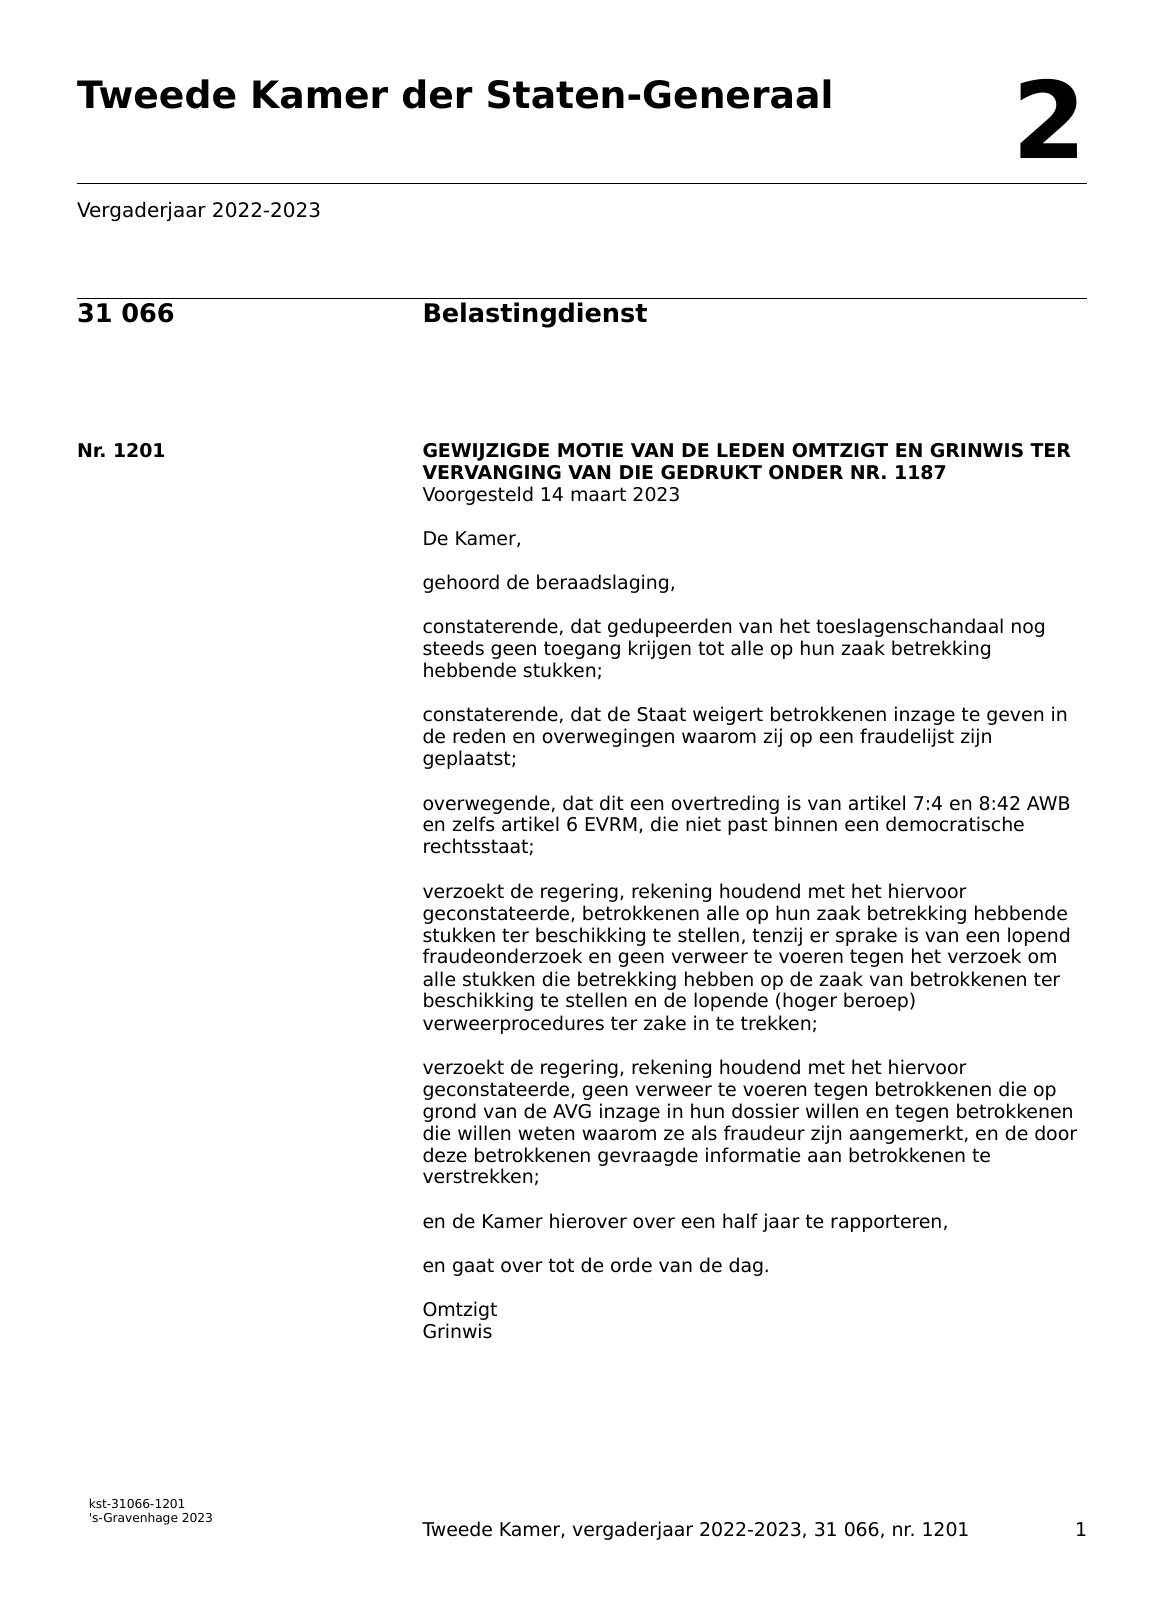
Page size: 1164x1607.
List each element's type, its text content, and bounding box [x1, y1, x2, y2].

text gehoord de beraadslaging, [422, 572, 1087, 594]
text overwegende, dat dit een overtreding is van artikel 7:4 en 8:42 AWB en zelfs artikel 6 EVRM, die niet past binnen een democratische rechtsstaat; [422, 792, 1087, 858]
text Voorgesteld 14 maart 2023 [422, 484, 1087, 506]
text verzoekt de regering, rekening houdend met het hiervoor geconstateerde, geen verweer te voeren tegen betrokkenen die op grond van de AVG inzage in hun dossier willen en tegen betrokkenen die willen weten waarom ze als fraudeur zijn aangemerkt, en de door deze betrokkenen gevraagde informatie aan betrokkenen te verstrekken; [422, 1057, 1087, 1188]
subtitle 31 066 Belastingdienst [77, 299, 1087, 329]
text Omtzigt [422, 1299, 1087, 1321]
subtitle Nr. 1201 GEWIJZIGDE MOTIE VAN DE LEDEN OMTZIGT EN GRINWIS TER VERVANGING VAN DIE GEDRUKT ONDER NR. 1187 [77, 440, 1087, 484]
table_header Tweede Kamer der Staten-Generaal [77, 59, 886, 183]
text Grinwis [422, 1321, 1087, 1343]
text constaterende, dat de Staat weigert betrokkenen inzage te geven in de reden en overwegingen waarom zij op een fraudelijst zijn geplaatst; [422, 704, 1087, 770]
text De Kamer, [422, 528, 1087, 550]
text en gaat over tot de orde van de dag. [422, 1255, 1087, 1277]
text kst-31066-1201 [88, 1497, 323, 1511]
text en de Kamer hierover over een half jaar te rapporteren, [422, 1211, 1087, 1233]
text constaterende, dat gedupeerden van het toeslagenschandaal nog steeds geen toegang krijgen tot alle op hun zaak betrekking hebbende stukken; [422, 616, 1087, 682]
text 's-Gravenhage 2023 [88, 1511, 323, 1525]
table_header 2 [886, 59, 1087, 183]
text verzoekt de regering, rekening houdend met het hiervoor geconstateerde, betrokkenen alle op hun zaak betrekking hebbende stukken ter beschikking te stellen, tenzij er sprake is van een lopend fraudeonderzoek en geen verweer te voeren tegen het verzoek om alle stukken die betrekking hebben op de zaak van betrokkenen ter beschikking te stellen en de lopende (hoger beroep) verweerprocedures ter zake in te trekken; [422, 881, 1087, 1034]
table_cell Vergaderjaar 2022-2023 [77, 184, 1087, 298]
